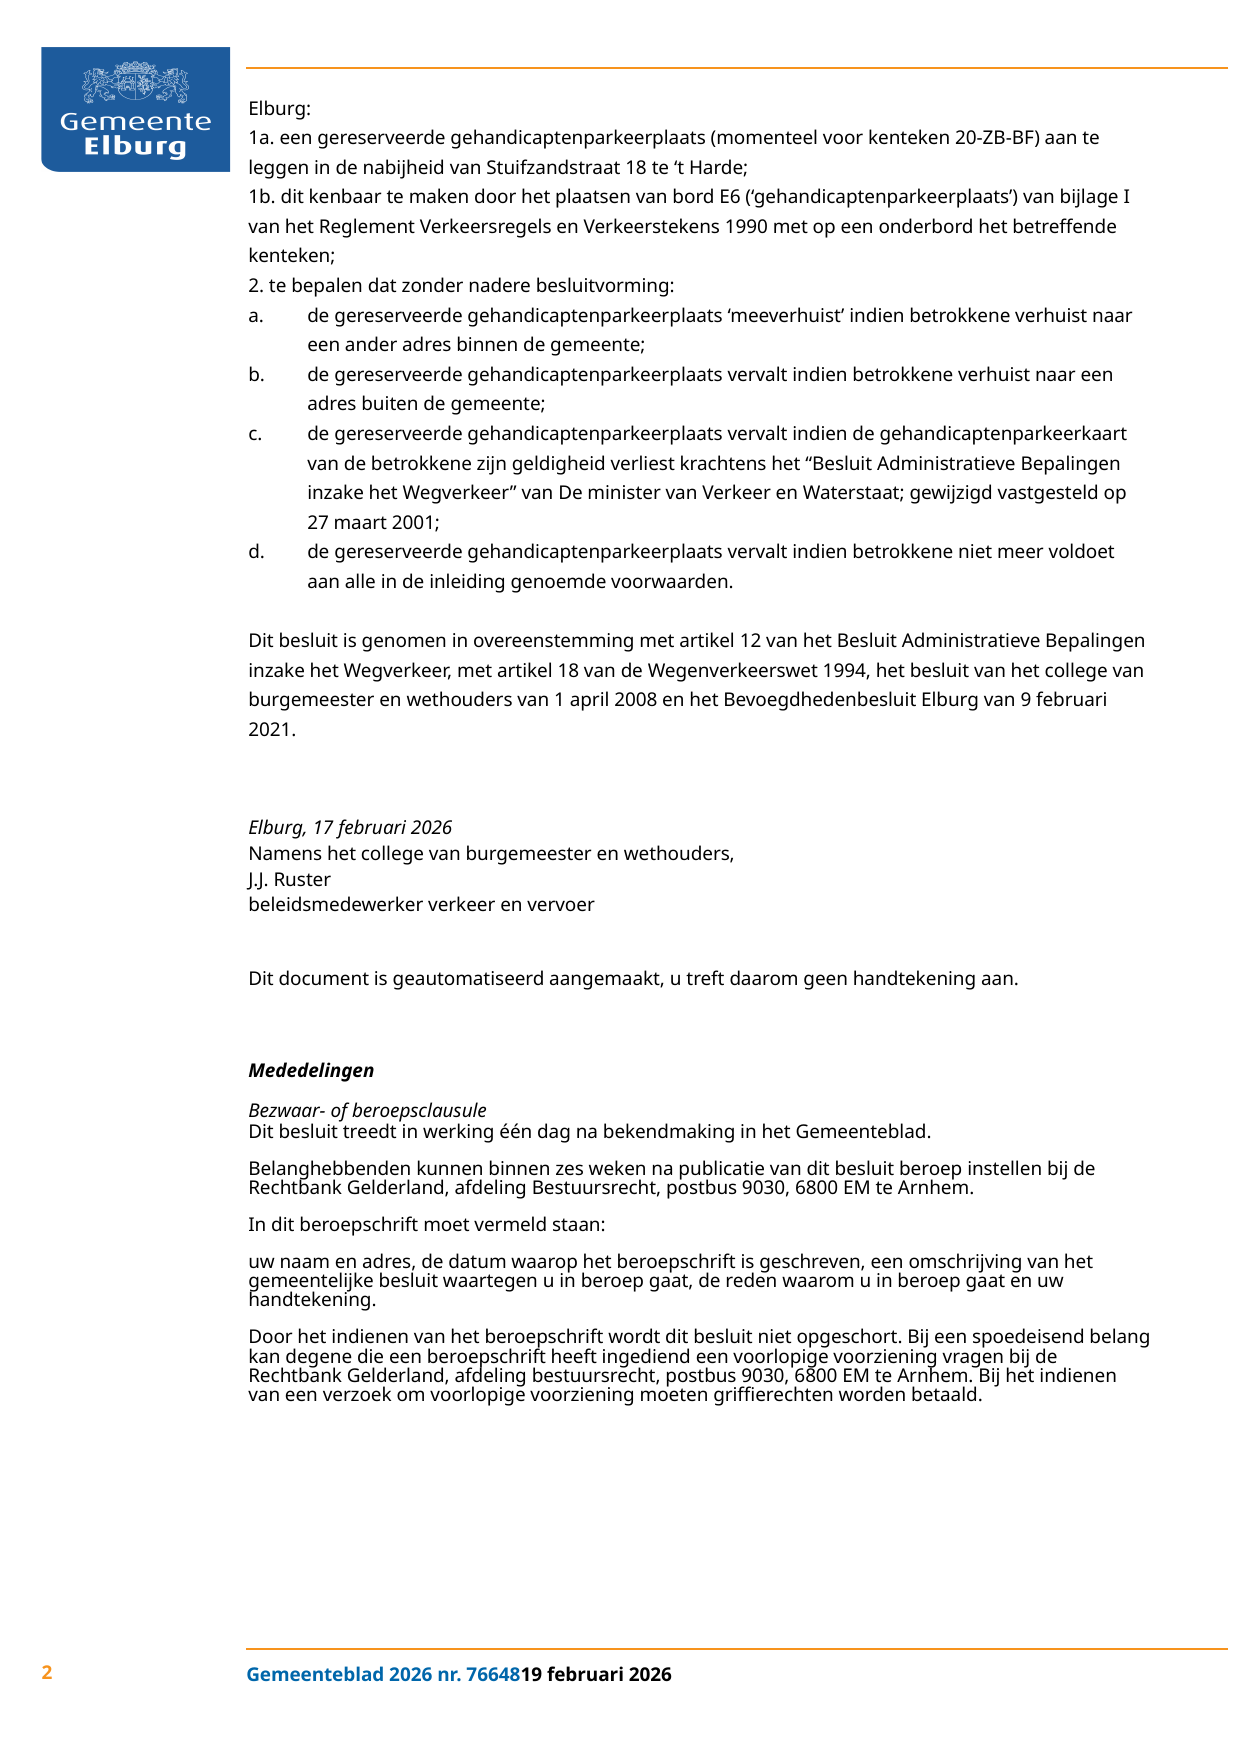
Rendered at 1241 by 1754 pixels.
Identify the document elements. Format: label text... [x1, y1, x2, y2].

text In dit beroepschrift moet vermeld staan: [248, 1216, 1152, 1235]
list de gereserveerde gehandicaptenparkeerplaats vervalt indien betrokkene verhuist naar een adres buiten de gemeente; [248, 361, 1152, 416]
text Mededelingen [248, 1058, 1152, 1083]
text 2. te bepalen dat zonder nadere besluitvorming: [248, 272, 1152, 298]
text beleidsmedewerker verkeer en vervoer [248, 891, 1152, 917]
text Belanghebbenden kunnen binnen zes weken na publicatie van dit besluit beroep instellen bij de Rechtbank Gelderland, afdeling Bestuursrecht, postbus 9030, 6800 EM te Arnhem. [248, 1159, 1152, 1198]
picture [41, 47, 231, 172]
text Namens het college van burgemeester en wethouders, [248, 840, 1152, 866]
text Door het indienen van het beroepschrift wordt dit besluit niet opgeschort. Bij een spoedeisend belang kan degene die een beroepschrift heeft ingediend een voorlopige voorziening vragen bij de Rechtbank Gelderland, afdeling bestuursrecht, postbus 9030, 6800 EM te Arnhem. Bij het indienen van een verzoek om voorlopige voorziening moeten griffierechten worden betaald. [248, 1328, 1152, 1405]
list de gereserveerde gehandicaptenparkeerplaats vervalt indien de gehandicaptenparkeerkaart van de betrokkene zijn geldigheid verliest krachtens het “Besluit Administratieve Bepalingen inzake het Wegverkeer” van De minister van Verkeer en Waterstaat; gewijzigd vastgesteld op 27 maart 2001; [248, 420, 1152, 535]
text 1a. een gereserveerde gehandicaptenparkeerplaats (momenteel voor kenteken 20-ZB-BF) aan te leggen in de nabijheid van Stuifzandstraat 18 te ‘t Harde; [248, 124, 1152, 180]
text Bezwaar- of beroepsclausule [248, 1097, 1152, 1123]
list de gereserveerde gehandicaptenparkeerplaats ‘meeverhuist’ indien betrokkene verhuist naar een ander adres binnen de gemeente; [248, 302, 1152, 357]
text Elburg, 17 februari 2026 [248, 814, 1152, 840]
text Elburg: [248, 95, 1152, 121]
list de gereserveerde gehandicaptenparkeerplaats vervalt indien betrokkene niet meer voldoet aan alle in de inleiding genoemde voorwaarden. [248, 538, 1152, 594]
text uw naam en adres, de datum waarop het beroepschrift is geschreven, een omschrijving van het gemeentelijke besluit waartegen u in beroep gaat, de reden waarom u in beroep gaat en uw handtekening. [248, 1253, 1152, 1311]
text J.J. Ruster [248, 866, 1152, 891]
text Dit document is geautomatiseerd aangemaakt, u treft daarom geen handtekening aan. [248, 970, 1152, 989]
text Dit besluit is genomen in overeenstemming met artikel 12 van het Besluit Administratieve Bepalingen inzake het Wegverkeer, met artikel 18 van de Wegenverkeerswet 1994, het besluit van het college van burgemeester en wethouders van 1 april 2008 en het Bevoegdhedenbesluit Elburg van 9 februari 2021. [248, 627, 1152, 742]
text 1b. dit kenbaar te maken door het plaatsen van bord E6 (‘gehandicaptenparkeerplaats’) van bijlage I van het Reglement Verkeersregels en Verkeerstekens 1990 met op een onderbord het betreffende kenteken; [248, 183, 1152, 268]
text Dit besluit treedt in werking één dag na bekendmaking in het Gemeenteblad. [248, 1123, 1152, 1142]
